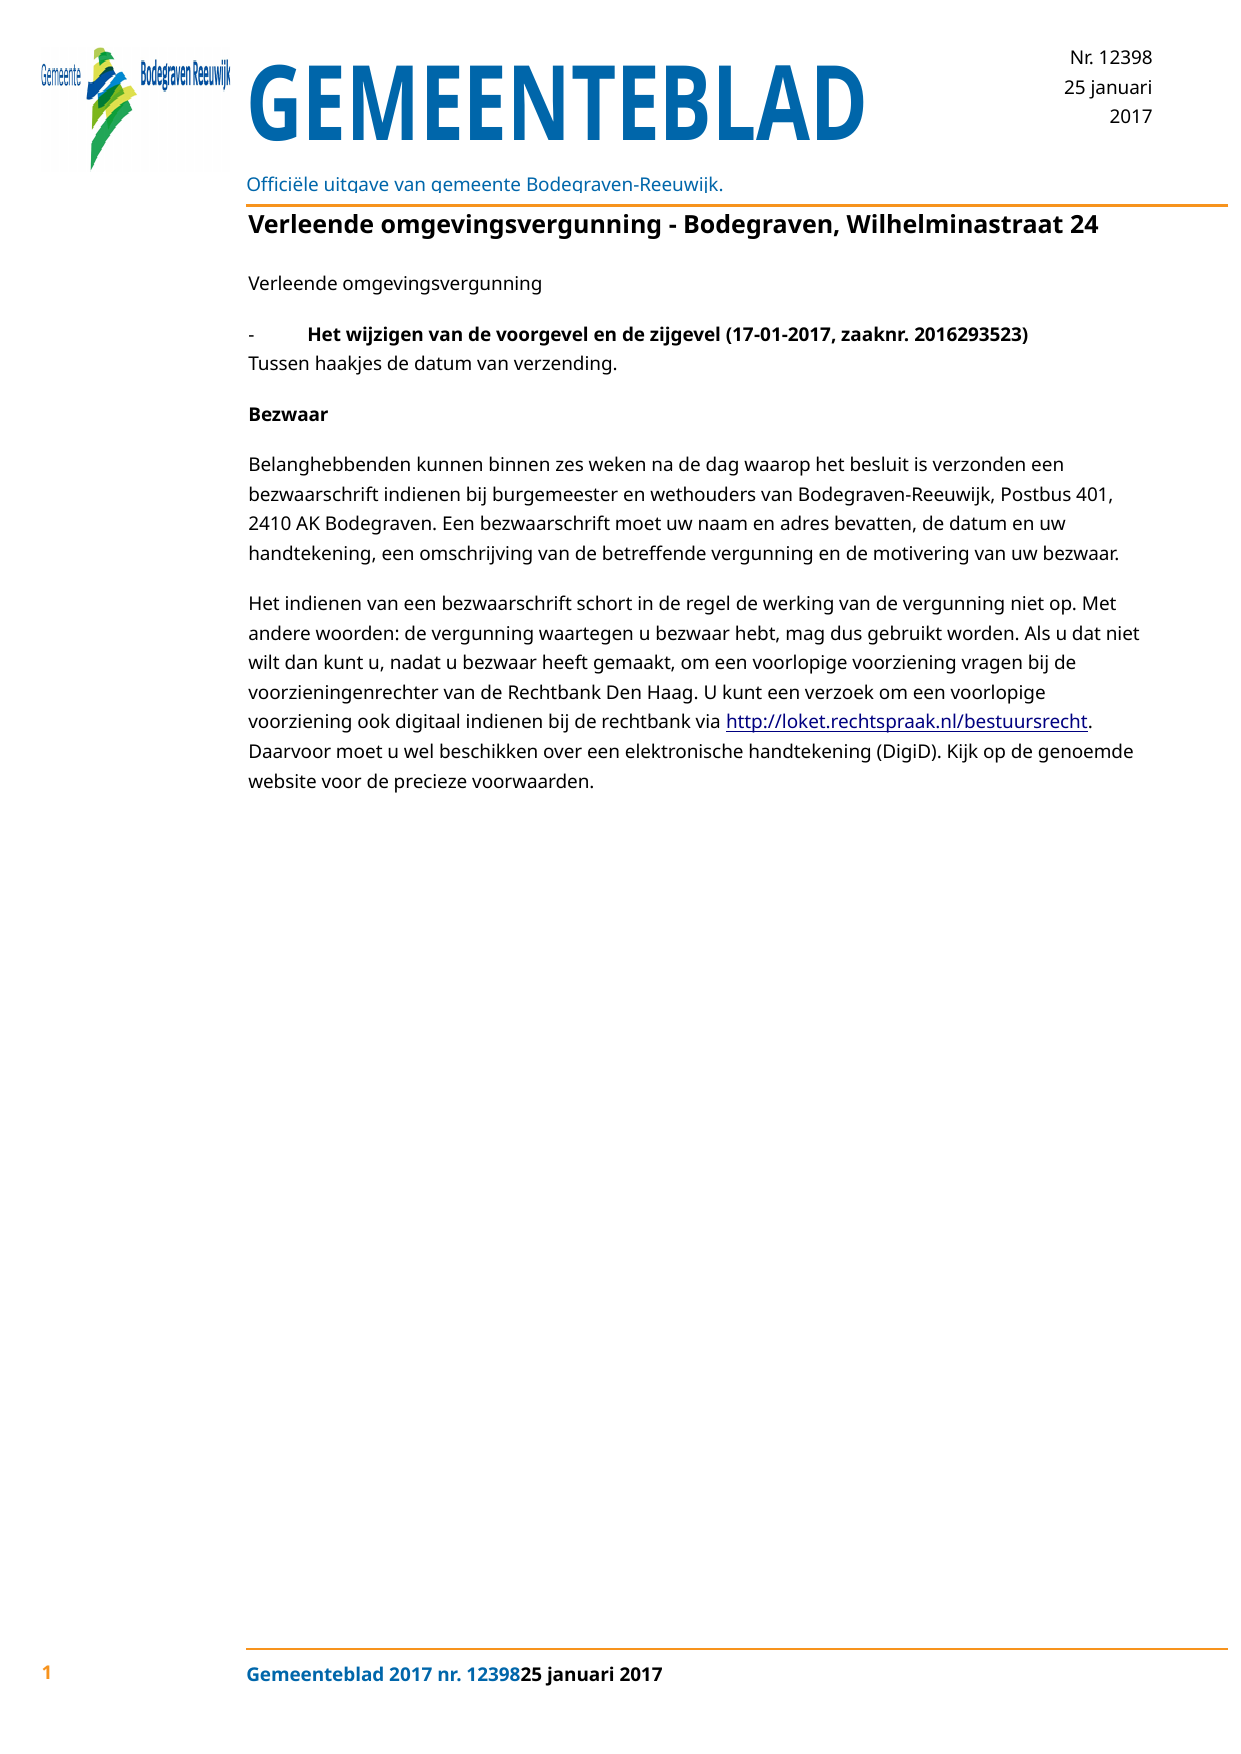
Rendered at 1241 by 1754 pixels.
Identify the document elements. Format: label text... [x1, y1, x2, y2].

text Verleende omgevingsvergunning [248, 270, 1152, 296]
text Belanghebbenden kunnen binnen zes weken na de dag waarop het besluit is verzonden een bezwaarschrift indienen bij burgemeester en wethouders van Bodegraven-Reeuwijk, Postbus 401, 2410 AK Bodegraven. Een bezwaarschrift moet uw naam en adres bevatten, de datum en uw handtekening, een omschrijving van de betreffende vergunning en de motivering van uw bezwaar. [248, 451, 1152, 566]
text Het indienen van een bezwaarschrift schort in de regel de werking van de vergunning niet op. Met andere woorden: de vergunning waartegen u bezwaar hebt, mag dus gebruikt worden. Als u dat niet wilt dan kunt u, nadat u bezwaar heeft gemaakt, om een voorlopige voorziening vragen bij de voorzieningenrechter van de Rechtbank Den Haag. U kunt een verzoek om een voorlopige voorziening ook digitaal indienen bij de rechtbank via http://loket.rechtspraak.nl/bestuursrecht. Daarvoor moet u wel beschikken over een elektronische handtekening (DigiD). Kijk op de genoemde website voor de precieze voorwaarden. [248, 590, 1152, 793]
picture [41, 47, 231, 172]
text Verleende omgevingsvergunning - Bodegraven, Wilhelminastraat 24 [248, 207, 1152, 241]
list Het wijzigen van de voorgevel en de zijgevel (17‑01‑2017, zaaknr. 2016293523) [248, 321, 1152, 346]
text Tussen haakjes de datum van verzending. [248, 350, 1152, 376]
text Bezwaar [248, 401, 1152, 426]
